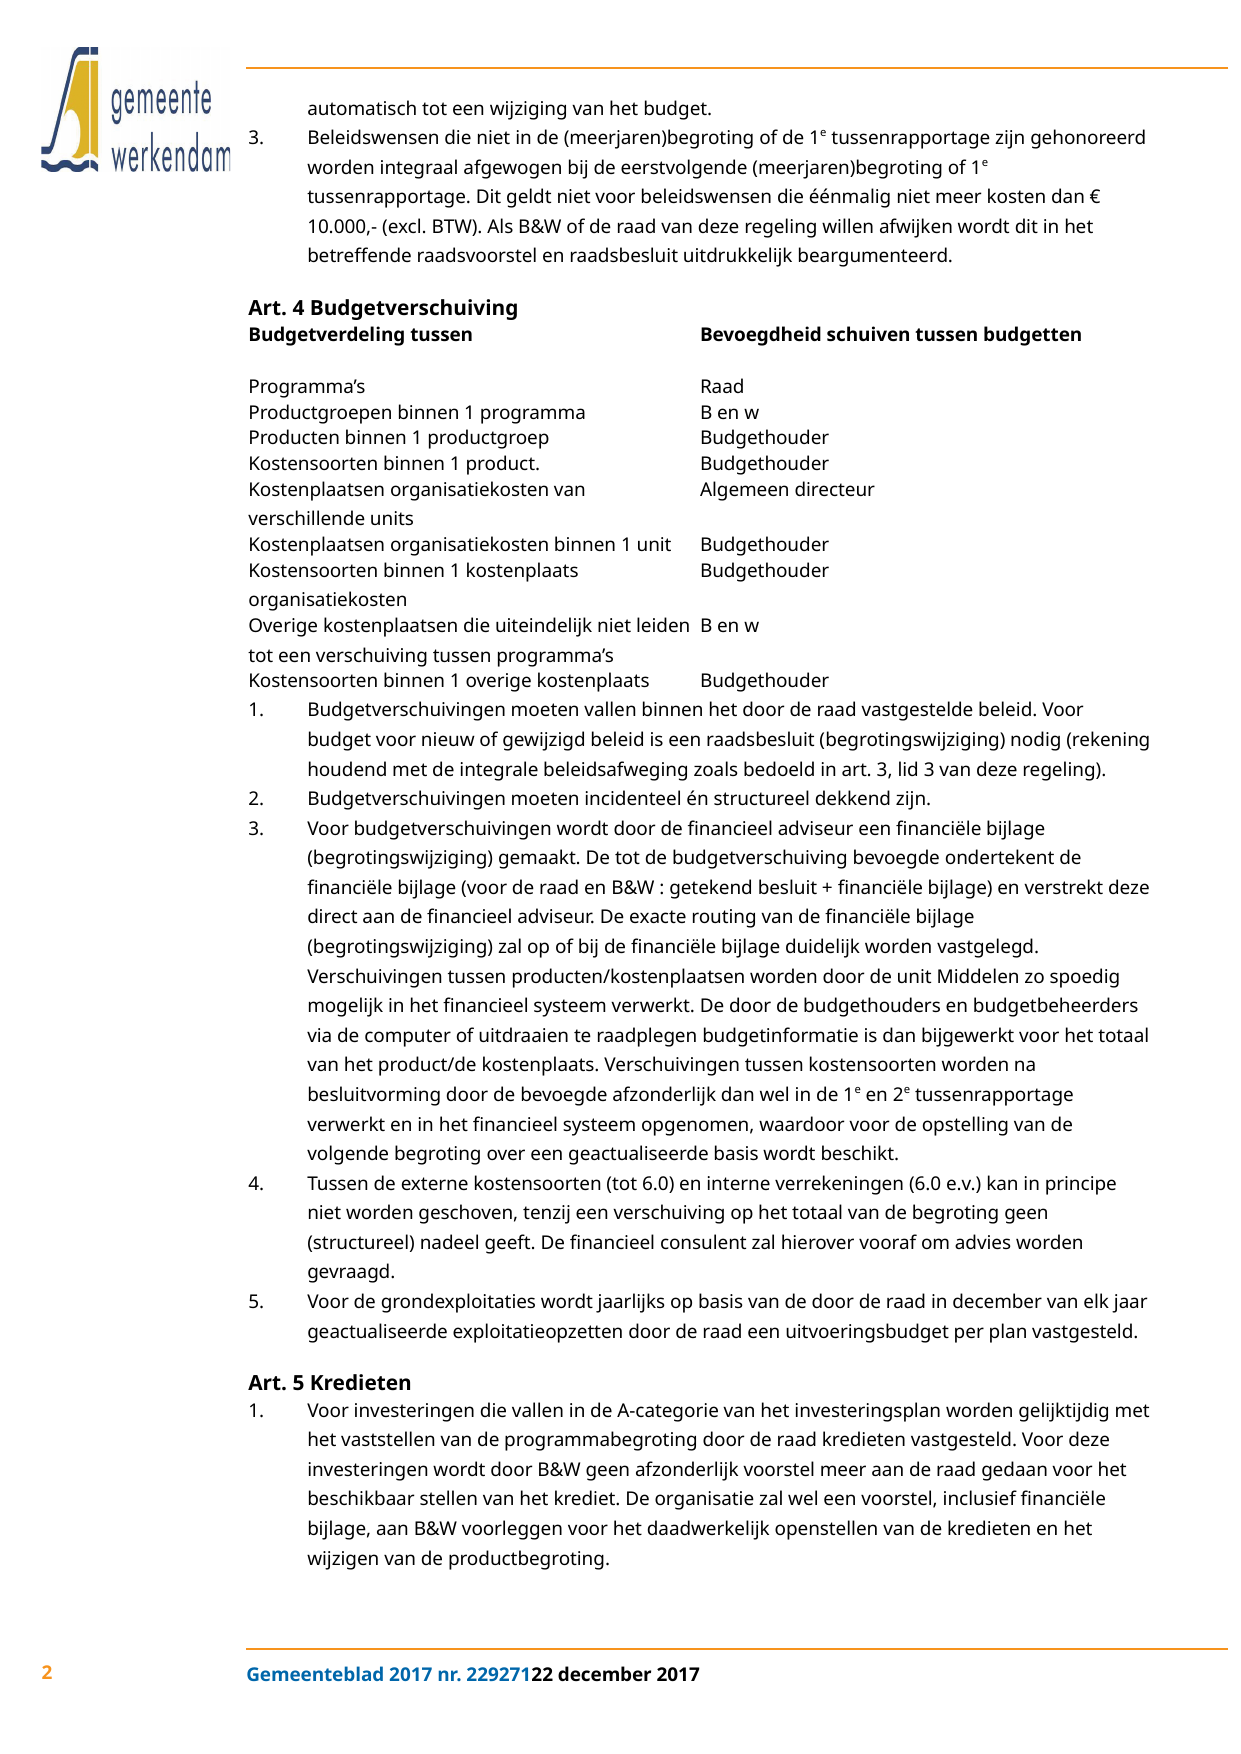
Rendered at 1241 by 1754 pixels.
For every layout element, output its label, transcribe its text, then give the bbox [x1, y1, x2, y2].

table_header Bevoegdheid schuiven tussen budgetten [700, 322, 1152, 347]
table_cell Kostensoorten binnen 1 product. [248, 450, 700, 476]
table_cell Algemeen directeur [700, 476, 1152, 531]
list Voor de grondexploitaties wordt jaarlijks op basis van de door de raad in december van elk jaar geactualiseerde exploitatieopzetten door de raad een uitvoeringsbudget per plan vastgesteld. [248, 1288, 1152, 1344]
table_cell Budgethouder [700, 531, 1152, 557]
table_cell Kostensoorten binnen 1 overige kostenplaats [248, 668, 700, 693]
table_cell B en w [700, 399, 1152, 424]
table_cell Overige kostenplaatsen die uiteindelijk niet leiden tot een verschuiving tussen programma’s [248, 613, 700, 668]
table_header Budgetverdeling tussen [248, 322, 700, 347]
list Voor budgetverschuivingen wordt door de financieel adviseur een financiële bijlage (begrotingswijziging) gemaakt. De tot de budgetverschuiving bevoegde ondertekent de financiële bijlage (voor de raad en B&W : getekend besluit + financiële bijlage) en verstrekt deze direct aan de financieel adviseur. De exacte routing van de financiële bijlage (begrotingswijziging) zal op of bij de financiële bijlage duidelijk worden vastgelegd. Verschuivingen tussen producten/kostenplaatsen worden door de unit Middelen zo spoedig mogelijk in het financieel systeem verwerkt. De door de budgethouders en budgetbeheerders via de computer of uitdraaien te raadplegen budgetinformatie is dan bijgewerkt voor het totaal van het product/de kostenplaats. Verschuivingen tussen kostensoorten worden na besluitvorming door de bevoegde afzonderlijk dan wel in de 1e en 2e tussenrapportage verwerkt en in het financieel systeem opgenomen, waardoor voor de opstelling van de volgende begroting over een geactualiseerde basis wordt beschikt. [248, 815, 1152, 1166]
table_cell B en w [700, 613, 1152, 668]
table_cell Budgethouder [700, 450, 1152, 476]
table_cell [700, 348, 1152, 373]
list automatisch tot een wijziging van het budget. [248, 95, 1152, 121]
table_cell [248, 348, 700, 373]
table_cell Productgroepen binnen 1 programma [248, 399, 700, 424]
list Budgetverschuivingen moeten vallen binnen het door de raad vastgestelde beleid. Voor budget voor nieuw of gewijzigd beleid is een raadsbesluit (begrotingswijziging) nodig (rekening houdend met de integrale beleidsafweging zoals bedoeld in art. 3, lid 3 van deze regeling). [248, 697, 1152, 782]
table_cell Producten binnen 1 productgroep [248, 425, 700, 450]
table_cell Programma’s [248, 373, 700, 399]
list Beleidswensen die niet in de (meerjaren)begroting of de 1e tussenrapportage zijn gehonoreerd worden integraal afgewogen bij de eerstvolgende (meerjaren)begroting of 1e tussenrapportage. Dit geldt niet voor beleidswensen die éénmalig niet meer kosten dan € 10.000,- (excl. BTW). Als B&W of de raad van deze regeling willen afwijken wordt dit in het betreffende raadsvoorstel en raadsbesluit uitdrukkelijk beargumenteerd. [248, 124, 1152, 268]
table_cell Kostensoorten binnen 1 kostenplaats organisatiekosten [248, 557, 700, 612]
picture [41, 47, 231, 172]
text Art. 4 Budgetverschuiving [248, 293, 1152, 322]
table_cell Kostenplaatsen organisatiekosten van verschillende units [248, 476, 700, 531]
table_cell Kostenplaatsen organisatiekosten binnen 1 unit [248, 531, 700, 557]
text Art. 5 Kredieten [248, 1368, 1152, 1397]
list Budgetverschuivingen moeten incidenteel én structureel dekkend zijn. [248, 785, 1152, 811]
list Tussen de externe kostensoorten (tot 6.0) en interne verrekeningen (6.0 e.v.) kan in principe niet worden geschoven, tenzij een verschuiving op het totaal van de begroting geen (structureel) nadeel geeft. De financieel consulent zal hierover vooraf om advies worden gevraagd. [248, 1170, 1152, 1284]
table_cell Raad [700, 373, 1152, 399]
table_cell Budgethouder [700, 425, 1152, 450]
table_cell Budgethouder [700, 668, 1152, 693]
list Voor investeringen die vallen in de A-categorie van het investeringsplan worden gelijktijdig met het vaststellen van de programmabegroting door de raad kredieten vastgesteld. Voor deze investeringen wordt door B&W geen afzonderlijk voorstel meer aan de raad gedaan voor het beschikbaar stellen van het krediet. De organisatie zal wel een voorstel, inclusief financiële bijlage, aan B&W voorleggen voor het daadwerkelijk openstellen van de kredieten en het wijzigen van de productbegroting. [248, 1397, 1152, 1570]
table_cell Budgethouder [700, 557, 1152, 612]
